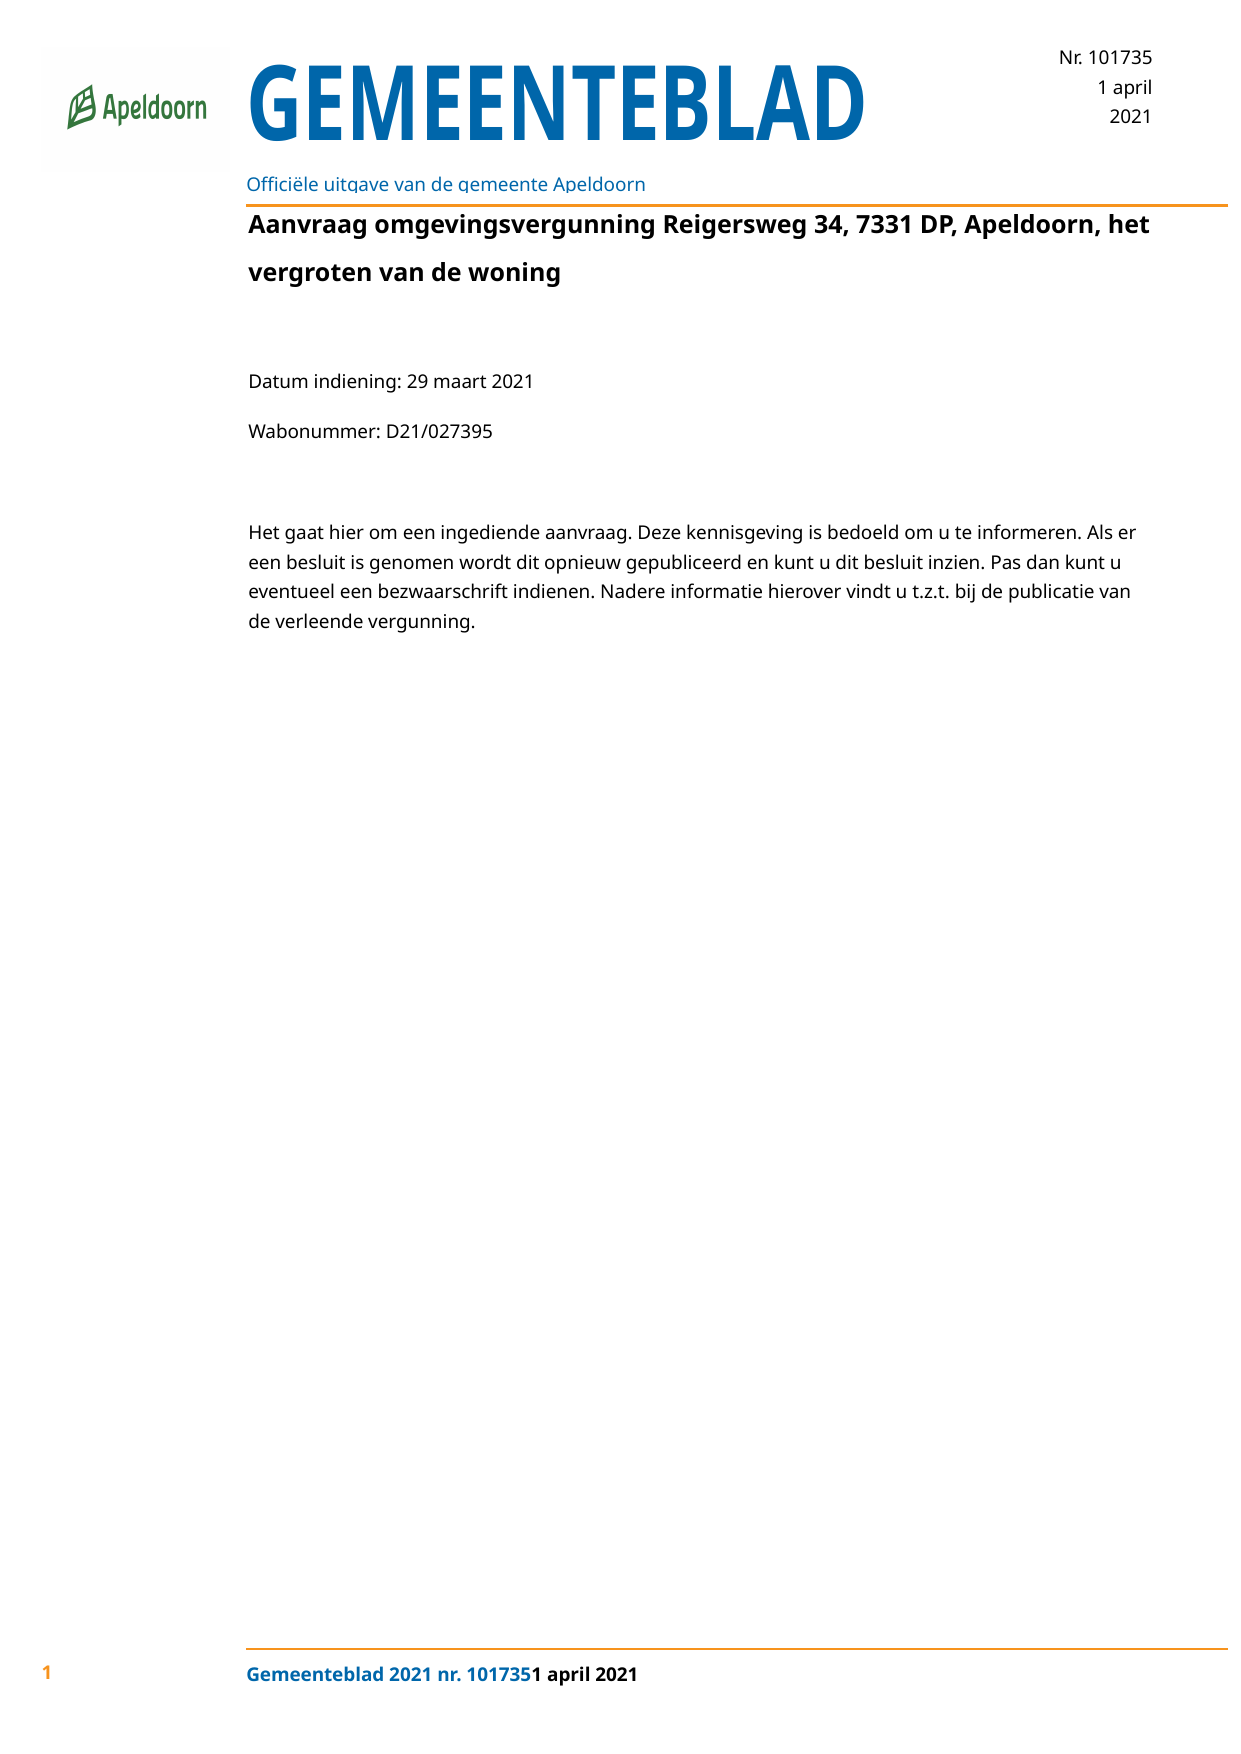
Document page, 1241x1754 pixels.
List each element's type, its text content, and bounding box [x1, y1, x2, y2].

text Wabonummer: D21/027395 [248, 419, 1152, 444]
picture [41, 47, 231, 172]
text Datum indiening: 29 maart 2021 [248, 368, 1152, 394]
text Het gaat hier om een ingediende aanvraag. Deze kennisgeving is bedoeld om u te informeren. Als er een besluit is genomen wordt dit opnieuw gepubliceerd en kunt u dit besluit inzien. Pas dan kunt u eventueel een bezwaarschrift indienen. Nadere informatie hierover vindt u t.z.t. bij de publicatie van de verleende vergunning. [248, 519, 1152, 634]
text Aanvraag omgevingsvergunning Reigersweg 34, 7331 DP, Apeldoorn, het vergroten van de woning [248, 207, 1152, 288]
